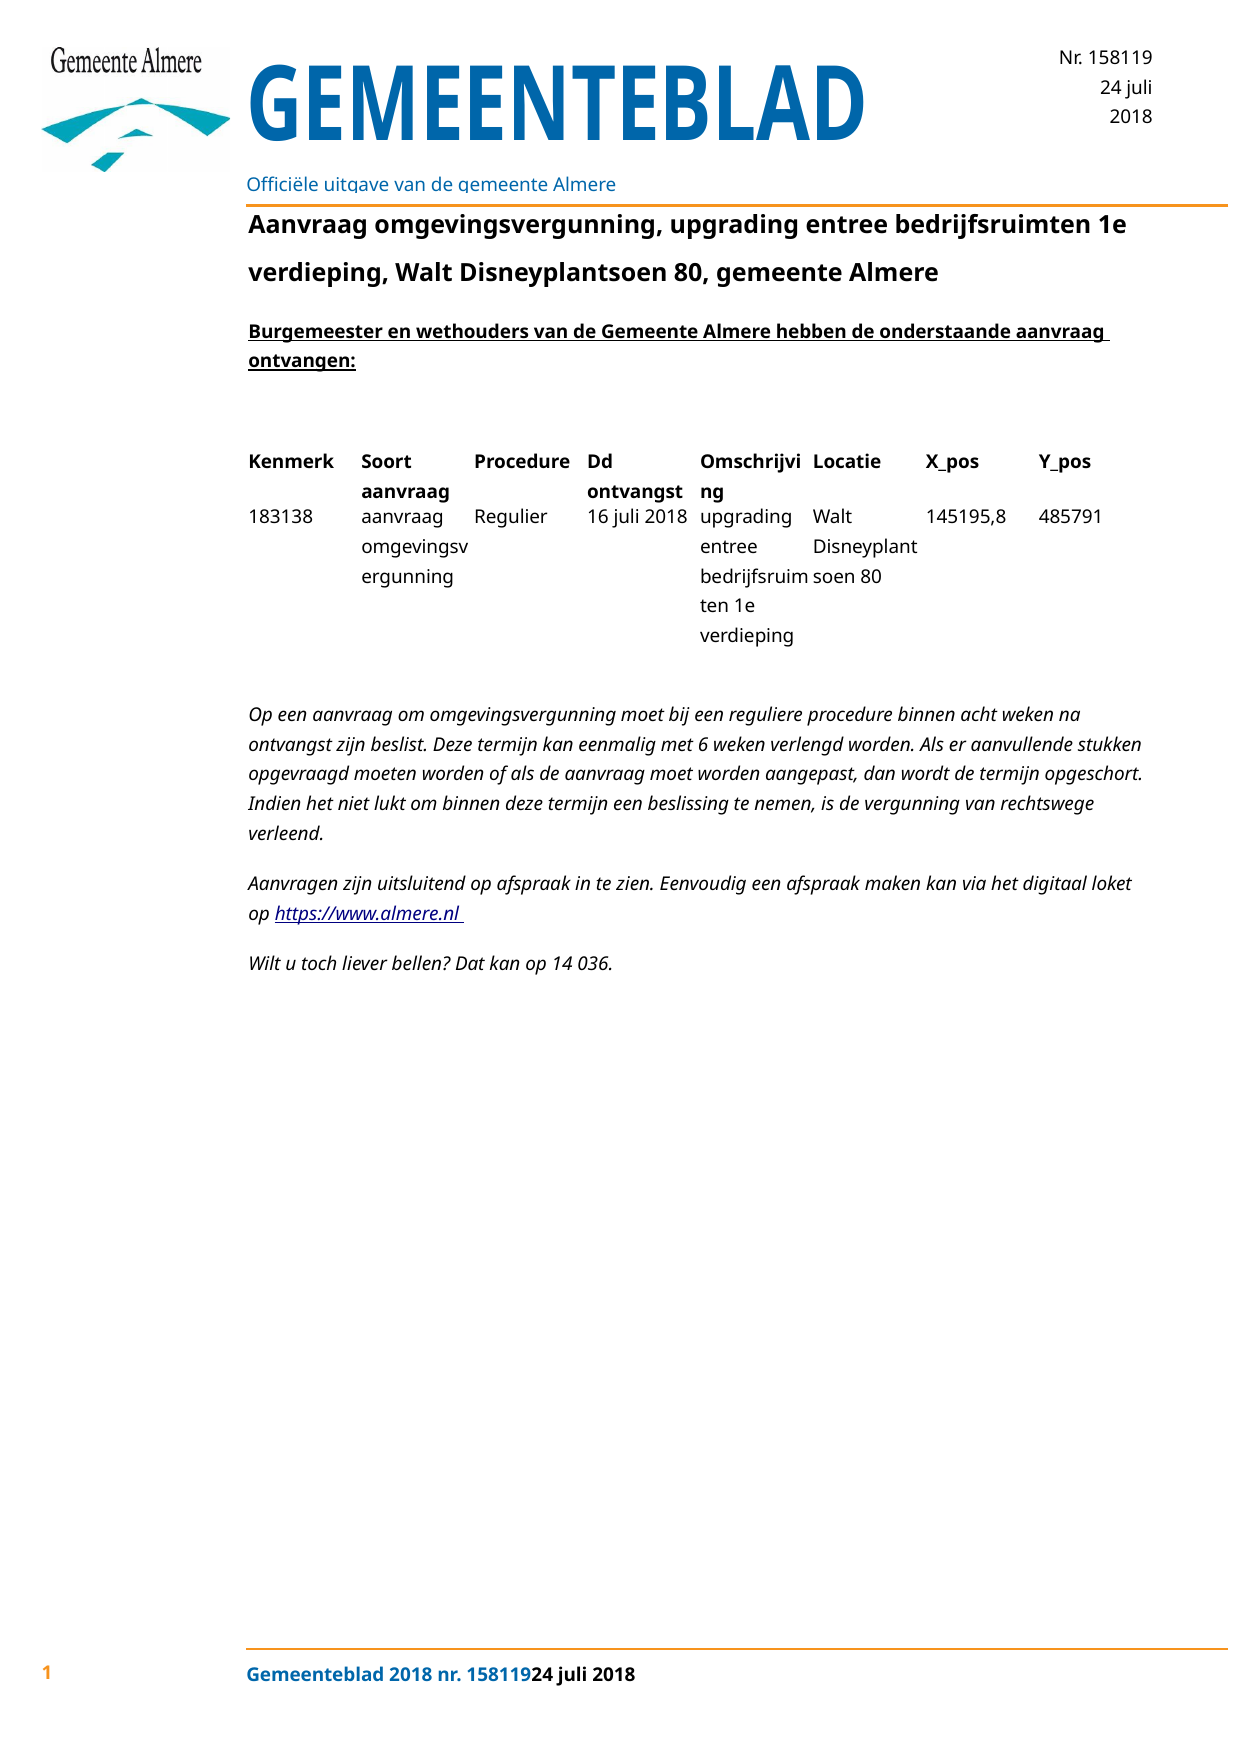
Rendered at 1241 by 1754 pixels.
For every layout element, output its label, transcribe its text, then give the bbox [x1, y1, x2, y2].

table_cell 145195,8 [926, 504, 1038, 648]
table_header Soort aanvraag [361, 449, 474, 504]
picture [41, 47, 231, 172]
table_cell upgrading entree bedrijfsruimten 1e verdieping [700, 504, 813, 648]
table_cell 183138 [248, 504, 361, 648]
table_cell Regulier [474, 504, 587, 648]
table_cell 16 juli 2018 [587, 504, 700, 648]
text Wilt u toch liever bellen? Dat kan op 14 036. [248, 950, 1152, 976]
text Burgemeester en wethouders van de Gemeente Almere hebben de onderstaande aanvraag ontvangen: [248, 318, 1152, 373]
table_header Omschrijving [700, 449, 813, 504]
table_header Procedure [474, 449, 587, 504]
table_cell 485791 [1039, 504, 1152, 648]
table_header X_pos [926, 449, 1038, 504]
table_cell Walt Disneyplantsoen 80 [813, 504, 926, 648]
table_header Locatie [813, 449, 926, 504]
table_cell aanvraag omgevingsvergunning [361, 504, 474, 648]
text Op een aanvraag om omgevingsvergunning moet bij een reguliere procedure binnen acht weken na ontvangst zijn beslist. Deze termijn kan eenmalig met 6 weken verlengd worden. Als er aanvullende stukken opgevraagd moeten worden of als de aanvraag moet worden aangepast, dan wordt de termijn opgeschort. Indien het niet lukt om binnen deze termijn een beslissing te nemen, is de vergunning van rechtswege verleend. [248, 701, 1152, 846]
text Aanvragen zijn uitsluitend op afspraak in te zien. Eenvoudig een afspraak maken kan via het digitaal loket op https://www.almere.nl [248, 870, 1152, 926]
table_header Y_pos [1039, 449, 1152, 504]
text Aanvraag omgevingsvergunning, upgrading entree bedrijfsruimten 1e verdieping, Walt Disneyplantsoen 80, gemeente Almere [248, 207, 1152, 288]
table_header Dd ontvangst [587, 449, 700, 504]
table_header Kenmerk [248, 449, 361, 504]
